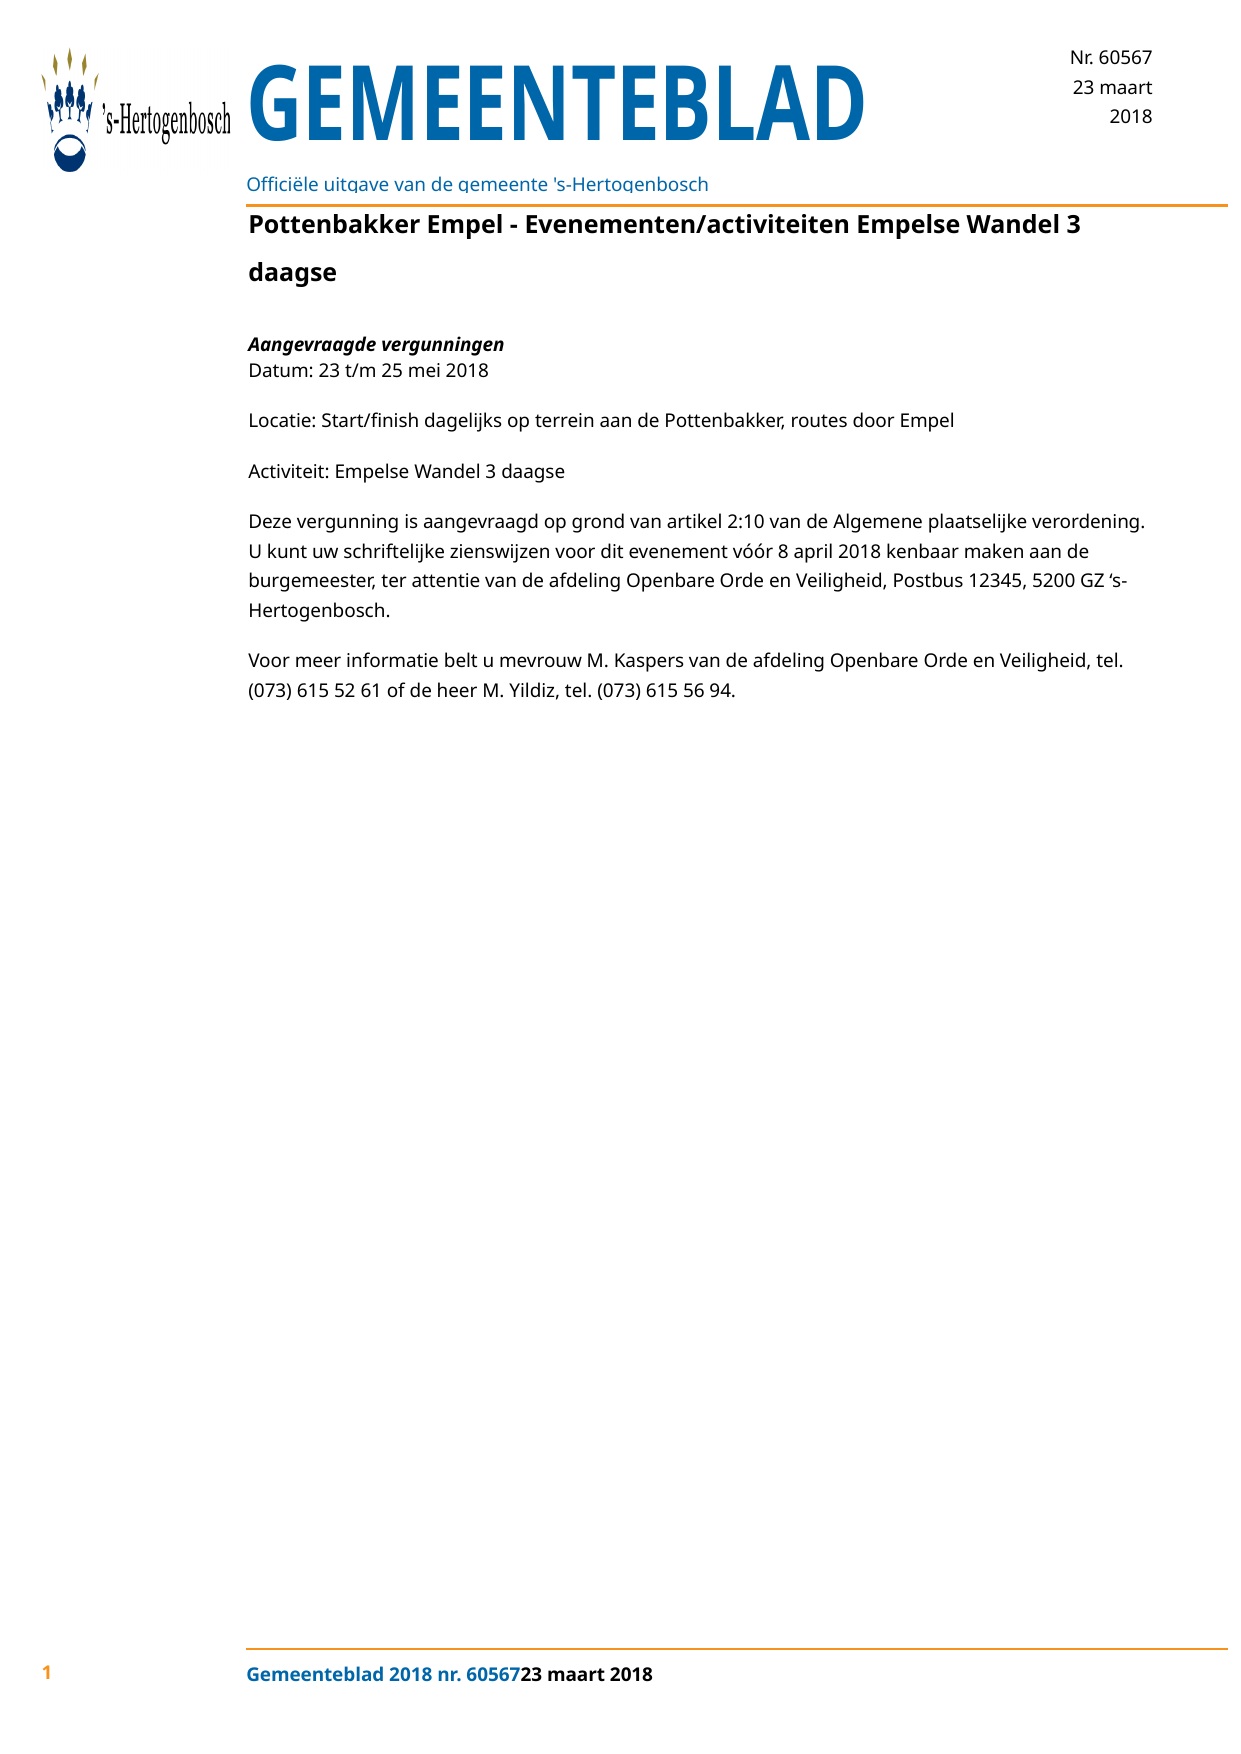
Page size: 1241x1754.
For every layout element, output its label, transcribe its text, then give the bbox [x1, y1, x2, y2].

text Deze vergunning is aangevraagd op grond van artikel 2:10 van de Algemene plaatselijke verordening. U kunt uw schriftelijke zienswijzen voor dit evenement vóór 8 april 2018 kenbaar maken aan de burgemeester, ter attentie van de afdeling Openbare Orde en Veiligheid, Postbus 12345, 5200 GZ ‘s-Hertogenbosch. [248, 508, 1152, 623]
text Aangevraagde vergunningen [248, 331, 1152, 357]
picture [41, 47, 231, 172]
text Voor meer informatie belt u mevrouw M. Kaspers van de afdeling Openbare Orde en Veiligheid, tel. (073) 615 52 61 of de heer M. Yildiz, tel. (073) 615 56 94. [248, 648, 1152, 703]
text Locatie: Start/finish dagelijks op terrein aan de Pottenbakker, routes door Empel [248, 408, 1152, 433]
text Activiteit: Empelse Wandel 3 daagse [248, 458, 1152, 484]
text Pottenbakker Empel - Evenementen/activiteiten Empelse Wandel 3 daagse [248, 207, 1152, 288]
text Datum: 23 t/m 25 mei 2018 [248, 357, 1152, 383]
